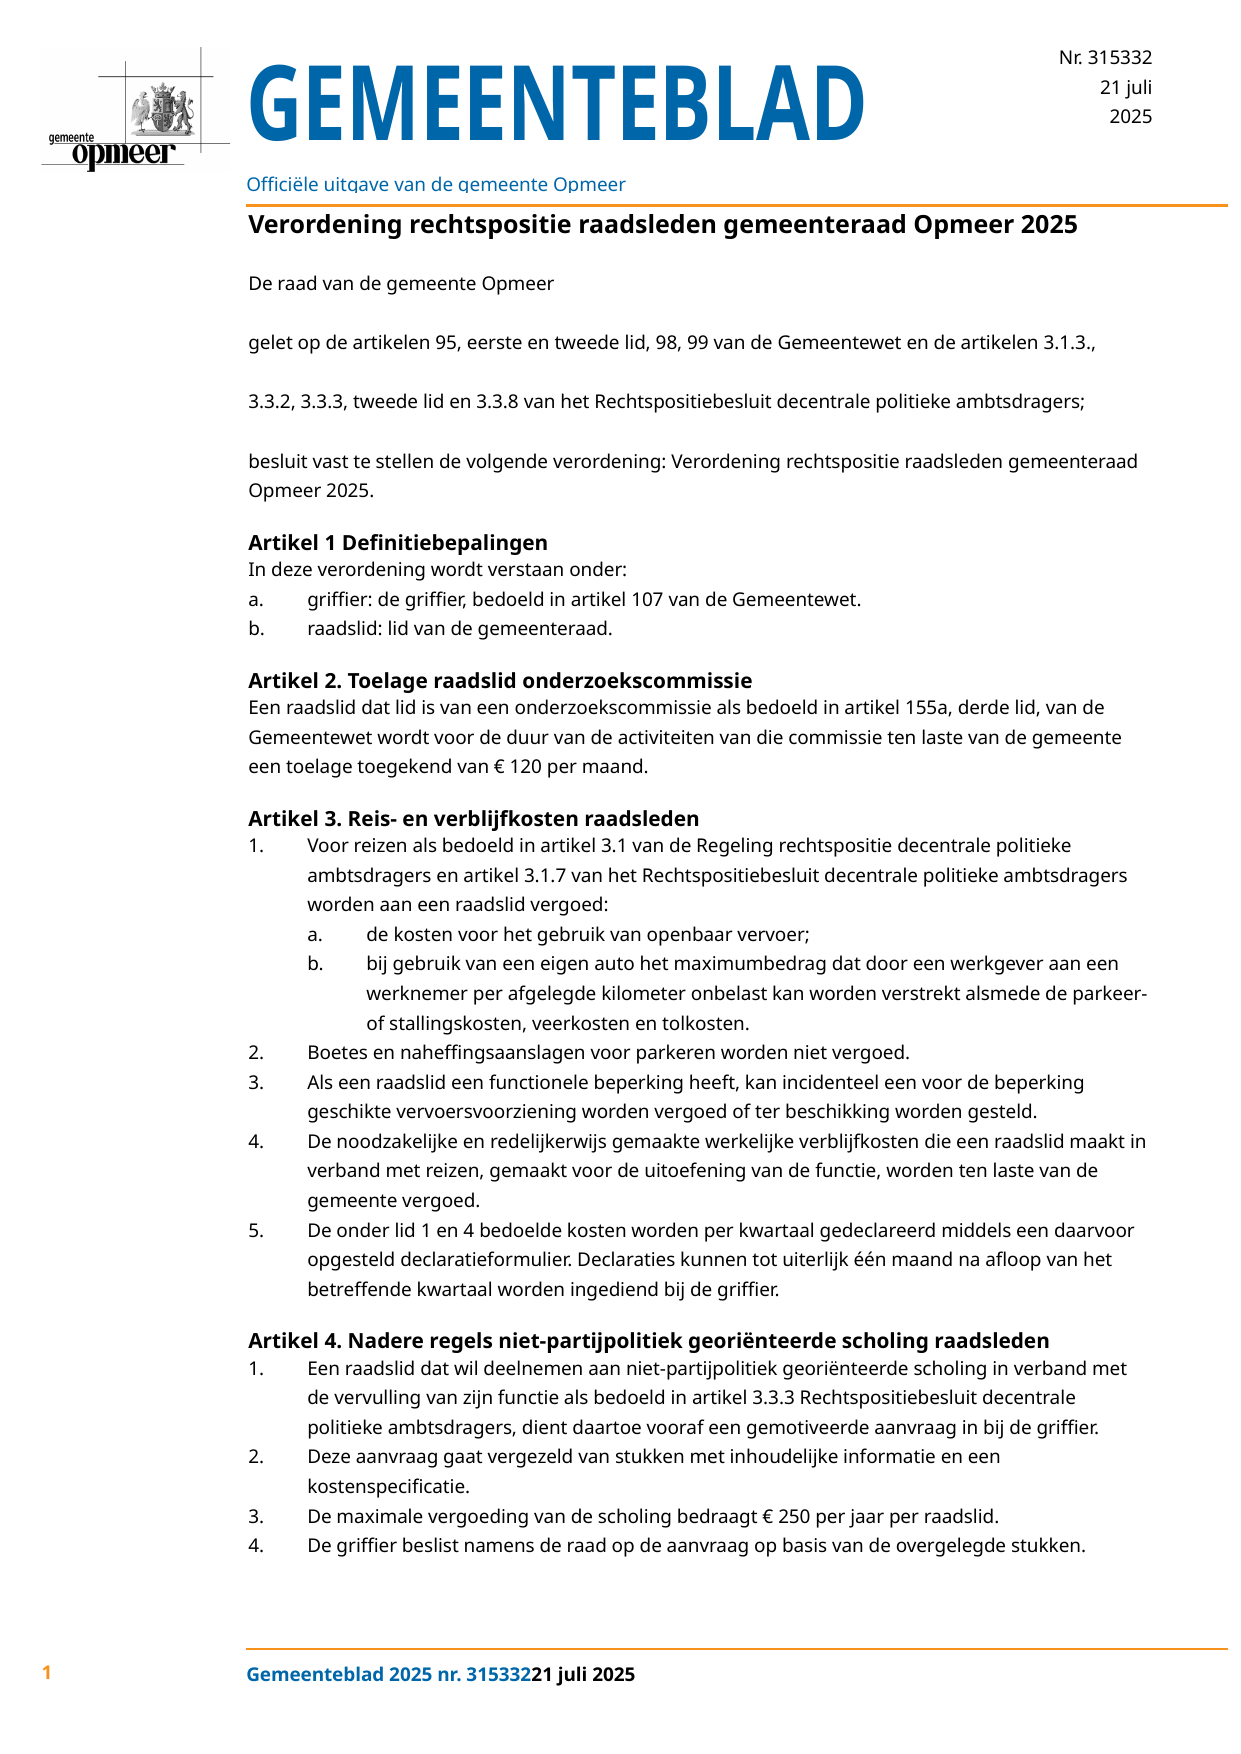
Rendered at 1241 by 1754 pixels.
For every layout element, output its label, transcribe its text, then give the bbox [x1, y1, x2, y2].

text gelet op de artikelen 95, eerste en tweede lid, 98, 99 van de Gemeentewet en de artikelen 3.1.3., [248, 329, 1152, 355]
list de kosten voor het gebruik van openbaar vervoer; [307, 921, 1152, 947]
text Artikel 1 Definitiebepalingen [248, 528, 1152, 556]
picture [41, 47, 231, 172]
text Verordening rechtspositie raadsleden gemeenteraad Opmeer 2025 [248, 207, 1152, 241]
text besluit vast te stellen de volgende verordening: Verordening rechtspositie raadsleden gemeenteraad Opmeer 2025. [248, 448, 1152, 503]
text Een raadslid dat lid is van een onderzoekscommissie als bedoeld in artikel 155a, derde lid, van de Gemeentewet wordt voor de duur van de activiteiten van die commissie ten laste van de gemeente een toelage toegekend van € 120 per maand. [248, 694, 1152, 779]
list Als een raadslid een functionele beperking heeft, kan incidenteel een voor de beperking geschikte vervoersvoorziening worden vergoed of ter beschikking worden gesteld. [248, 1069, 1152, 1124]
list De maximale vergoeding van de scholing bedraagt € 250 per jaar per raadslid. [248, 1503, 1152, 1528]
list Deze aanvraag gaat vergezeld van stukken met inhoudelijke informatie en een kostenspecificatie. [248, 1444, 1152, 1499]
list De griffier beslist namens de raad op de aanvraag op basis van de overgelegde stukken. [248, 1532, 1152, 1558]
list De onder lid 1 en 4 bedoelde kosten worden per kwartaal gedeclareerd middels een daarvoor opgesteld declaratieformulier. Declaraties kunnen tot uiterlijk één maand na afloop van het betreffende kwartaal worden ingediend bij de griffier. [248, 1217, 1152, 1302]
text Artikel 4. Nadere regels niet-partijpolitiek georiënteerde scholing raadsleden [248, 1326, 1152, 1355]
text 3.3.2, 3.3.3, tweede lid en 3.3.8 van het Rechtspositiebesluit decentrale politieke ambtsdragers; [248, 389, 1152, 414]
list bij gebruik van een eigen auto het maximumbedrag dat door een werkgever aan een werknemer per afgelegde kilometer onbelast kan worden verstrekt alsmede de parkeer- of stallingskosten, veerkosten en tolkosten. [307, 951, 1152, 1036]
list Boetes en naheffingsaanslagen voor parkeren worden niet vergoed. [248, 1039, 1152, 1065]
text Artikel 3. Reis- en verblijfkosten raadsleden [248, 804, 1152, 832]
list De noodzakelijke en redelijkerwijs gemaakte werkelijke verblijfkosten die een raadslid maakt in verband met reizen, gemaakt voor de uitoefening van de functie, worden ten laste van de gemeente vergoed. [248, 1128, 1152, 1213]
list Een raadslid dat wil deelnemen aan niet-partijpolitiek georiënteerde scholing in verband met de vervulling van zijn functie als bedoeld in artikel 3.3.3 Rechtspositiebesluit decentrale politieke ambtsdragers, dient daartoe vooraf een gemotiveerde aanvraag in bij de griffier. [248, 1355, 1152, 1440]
text Artikel 2. Toelage raadslid onderzoekscommissie [248, 666, 1152, 694]
list griffier: de griffier, bedoeld in artikel 107 van de Gemeentewet. [248, 586, 1152, 612]
list Voor reizen als bedoeld in artikel 3.1 van de Regeling rechtspositie decentrale politieke ambtsdragers en artikel 3.1.7 van het Rechtspositiebesluit decentrale politieke ambtsdragers worden aan een raadslid vergoed: [248, 832, 1152, 917]
text De raad van de gemeente Opmeer [248, 270, 1152, 296]
text In deze verordening wordt verstaan onder: [248, 556, 1152, 582]
list raadslid: lid van de gemeenteraad. [248, 615, 1152, 641]
